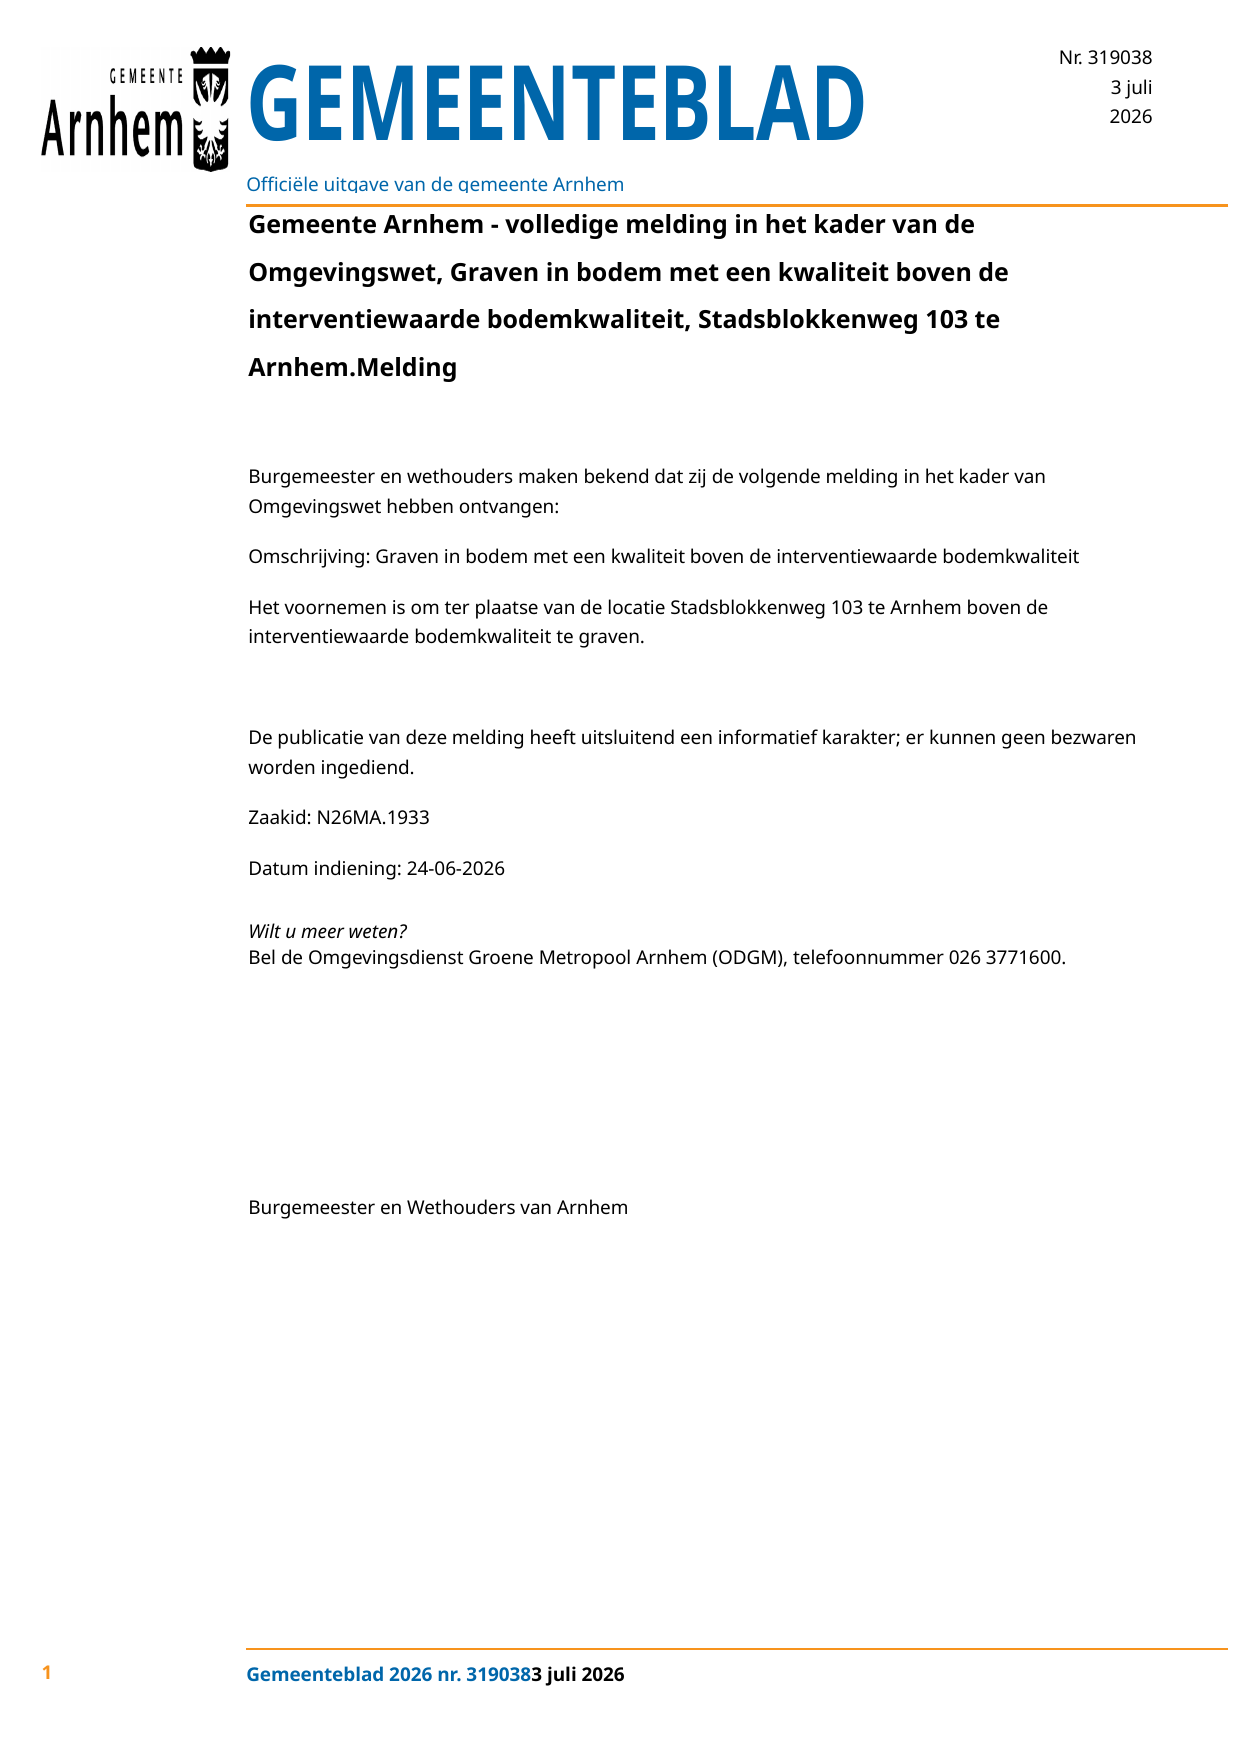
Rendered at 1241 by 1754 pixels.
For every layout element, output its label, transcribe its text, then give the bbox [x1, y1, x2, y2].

text Burgemeester en wethouders maken bekend dat zij de volgende melding in het kader van Omgevingswet hebben ontvangen: [248, 463, 1152, 519]
text De publicatie van deze melding heeft uitsluitend een informatief karakter; er kunnen geen bezwaren worden ingediend. [248, 724, 1152, 780]
text Burgemeester en Wethouders van Arnhem [248, 1194, 1152, 1220]
text Datum indiening: 24-06-2026 [248, 855, 1152, 881]
text Omschrijving: Graven in bodem met een kwaliteit boven de interventiewaarde bodemkwaliteit [248, 543, 1152, 569]
text Zaakid: N26MA.1933 [248, 804, 1152, 830]
picture [41, 47, 231, 172]
text Bel de Omgevingsdienst Groene Metropool Arnhem (ODGM), telefoonnummer 026 3771600. [248, 944, 1152, 970]
text Het voornemen is om ter plaatse van de locatie Stadsblokkenweg 103 te Arnhem boven de interventiewaarde bodemkwaliteit te graven. [248, 594, 1152, 649]
text Gemeente Arnhem - volledige melding in het kader van de Omgevingswet, Graven in bodem met een kwaliteit boven de interventiewaarde bodemkwaliteit, Stadsblokkenweg 103 te Arnhem.Melding [248, 207, 1152, 384]
text Wilt u meer weten? [248, 919, 1152, 944]
